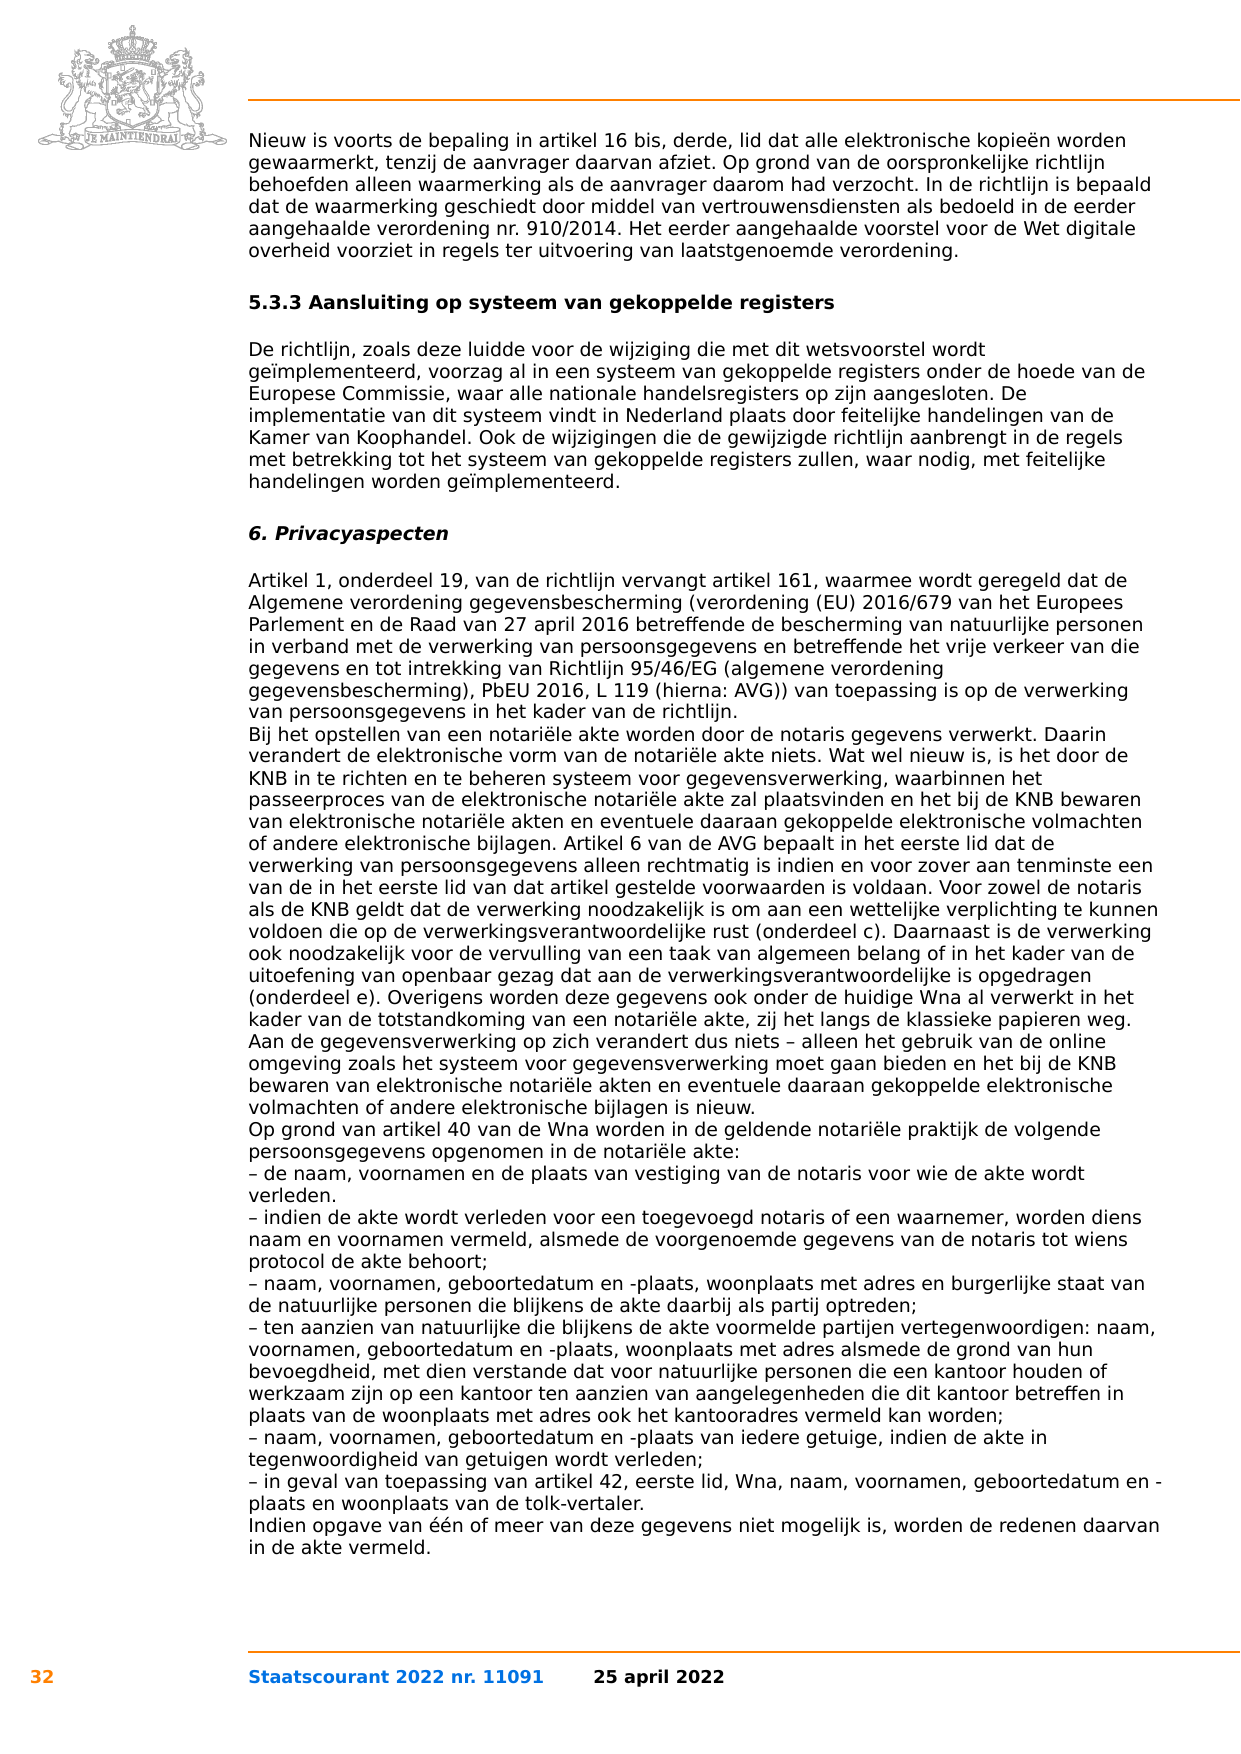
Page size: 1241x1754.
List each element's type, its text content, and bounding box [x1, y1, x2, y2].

subtitle 6. Privacyaspecten [248, 523, 1163, 544]
text Artikel 1, onderdeel 19, van de richtlijn vervangt artikel 161, waarmee wordt geregeld dat de Algemene verordening gegevensbescherming (verordening (EU) 2016/679 van het Europees Parlement en de Raad van 27 april 2016 betreffende de bescherming van natuurlijke personen in verband met de verwerking van persoonsgegevens en betreffende het vrije verkeer van die gegevens en tot intrekking van Richtlijn 95/46/EG (algemene verordening gegevensbescherming), PbEU 2016, L 119 (hierna: AVG)) van toepassing is op de verwerking van persoonsgegevens in het kader van de richtlijn. [248, 569, 1163, 723]
text Op grond van artikel 40 van de Wna worden in de geldende notariële praktijk de volgende persoonsgegevens opgenomen in de notariële akte: [248, 1119, 1163, 1163]
text – naam, voornamen, geboortedatum en -plaats, woonplaats met adres en burgerlijke staat van de natuurlijke personen die blijkens de akte daarbij als partij optreden; [248, 1273, 1163, 1317]
text – naam, voornamen, geboortedatum en -plaats van iedere getuige, indien de akte in tegenwoordigheid van getuigen wordt verleden; [248, 1427, 1163, 1471]
subtitle 5.3.3 Aansluiting op systeem van gekoppelde registers [248, 292, 1163, 314]
text Nieuw is voorts de bepaling in artikel 16 bis, derde, lid dat alle elektronische kopieën worden gewaarmerkt, tenzij de aanvrager daarvan afziet. Op grond van de oorspronkelijke richtlijn behoefden alleen waarmerking als de aanvrager daarom had verzocht. In de richtlijn is bepaald dat de waarmerking geschiedt door middel van vertrouwensdiensten als bedoeld in de eerder aangehaalde verordening nr. 910/2014. Het eerder aangehaalde voorstel voor de Wet digitale overheid voorziet in regels ter uitvoering van laatstgenoemde verordening. [248, 130, 1163, 262]
picture [38, 25, 227, 150]
text Indien opgave van één of meer van deze gegevens niet mogelijk is, worden de redenen daarvan in de akte vermeld. [248, 1515, 1163, 1559]
text – ten aanzien van natuurlijke die blijkens de akte voormelde partijen vertegenwoordigen: naam, voornamen, geboortedatum en -plaats, woonplaats met adres alsmede de grond van hun bevoegdheid, met dien verstande dat voor natuurlijke personen die een kantoor houden of werkzaam zijn op een kantoor ten aanzien van aangelegenheden die dit kantoor betreffen in plaats van de woonplaats met adres ook het kantooradres vermeld kan worden; [248, 1317, 1163, 1427]
text De richtlijn, zoals deze luidde voor de wijziging die met dit wetsvoorstel wordt geïmplementeerd, voorzag al in een systeem van gekoppelde registers onder de hoede van de Europese Commissie, waar alle nationale handelsregisters op zijn aangesloten. De implementatie van dit systeem vindt in Nederland plaats door feitelijke handelingen van de Kamer van Koophandel. Ook de wijzigingen die de gewijzigde richtlijn aanbrengt in de regels met betrekking tot het systeem van gekoppelde registers zullen, waar nodig, met feitelijke handelingen worden geïmplementeerd. [248, 339, 1163, 493]
text – indien de akte wordt verleden voor een toegevoegd notaris of een waarnemer, worden diens naam en voornamen vermeld, alsmede de voorgenoemde gegevens van de notaris tot wiens protocol de akte behoort; [248, 1207, 1163, 1273]
text – de naam, voornamen en de plaats van vestiging van de notaris voor wie de akte wordt verleden. [248, 1163, 1163, 1207]
text – in geval van toepassing van artikel 42, eerste lid, Wna, naam, voornamen, geboortedatum en -plaats en woonplaats van de tolk-vertaler. [248, 1471, 1163, 1515]
text Bij het opstellen van een notariële akte worden door de notaris gegevens verwerkt. Daarin verandert de elektronische vorm van de notariële akte niets. Wat wel nieuw is, is het door de KNB in te richten en te beheren systeem voor gegevensverwerking, waarbinnen het passeerproces van de elektronische notariële akte zal plaatsvinden en het bij de KNB bewaren van elektronische notariële akten en eventuele daaraan gekoppelde elektronische volmachten of andere elektronische bijlagen. Artikel 6 van de AVG bepaalt in het eerste lid dat de verwerking van persoonsgegevens alleen rechtmatig is indien en voor zover aan tenminste een van de in het eerste lid van dat artikel gestelde voorwaarden is voldaan. Voor zowel de notaris als de KNB geldt dat de verwerking noodzakelijk is om aan een wettelijke verplichting te kunnen voldoen die op de verwerkingsverantwoordelijke rust (onderdeel c). Daarnaast is de verwerking ook noodzakelijk voor de vervulling van een taak van algemeen belang of in het kader van de uitoefening van openbaar gezag dat aan de verwerkingsverantwoordelijke is opgedragen (onderdeel e). Overigens worden deze gegevens ook onder de huidige Wna al verwerkt in het kader van de totstandkoming van een notariële akte, zij het langs de klassieke papieren weg. Aan de gegevensverwerking op zich verandert dus niets – alleen het gebruik van de online omgeving zoals het systeem voor gegevensverwerking moet gaan bieden en het bij de KNB bewaren van elektronische notariële akten en eventuele daaraan gekoppelde elektronische volmachten of andere elektronische bijlagen is nieuw. [248, 723, 1163, 1119]
